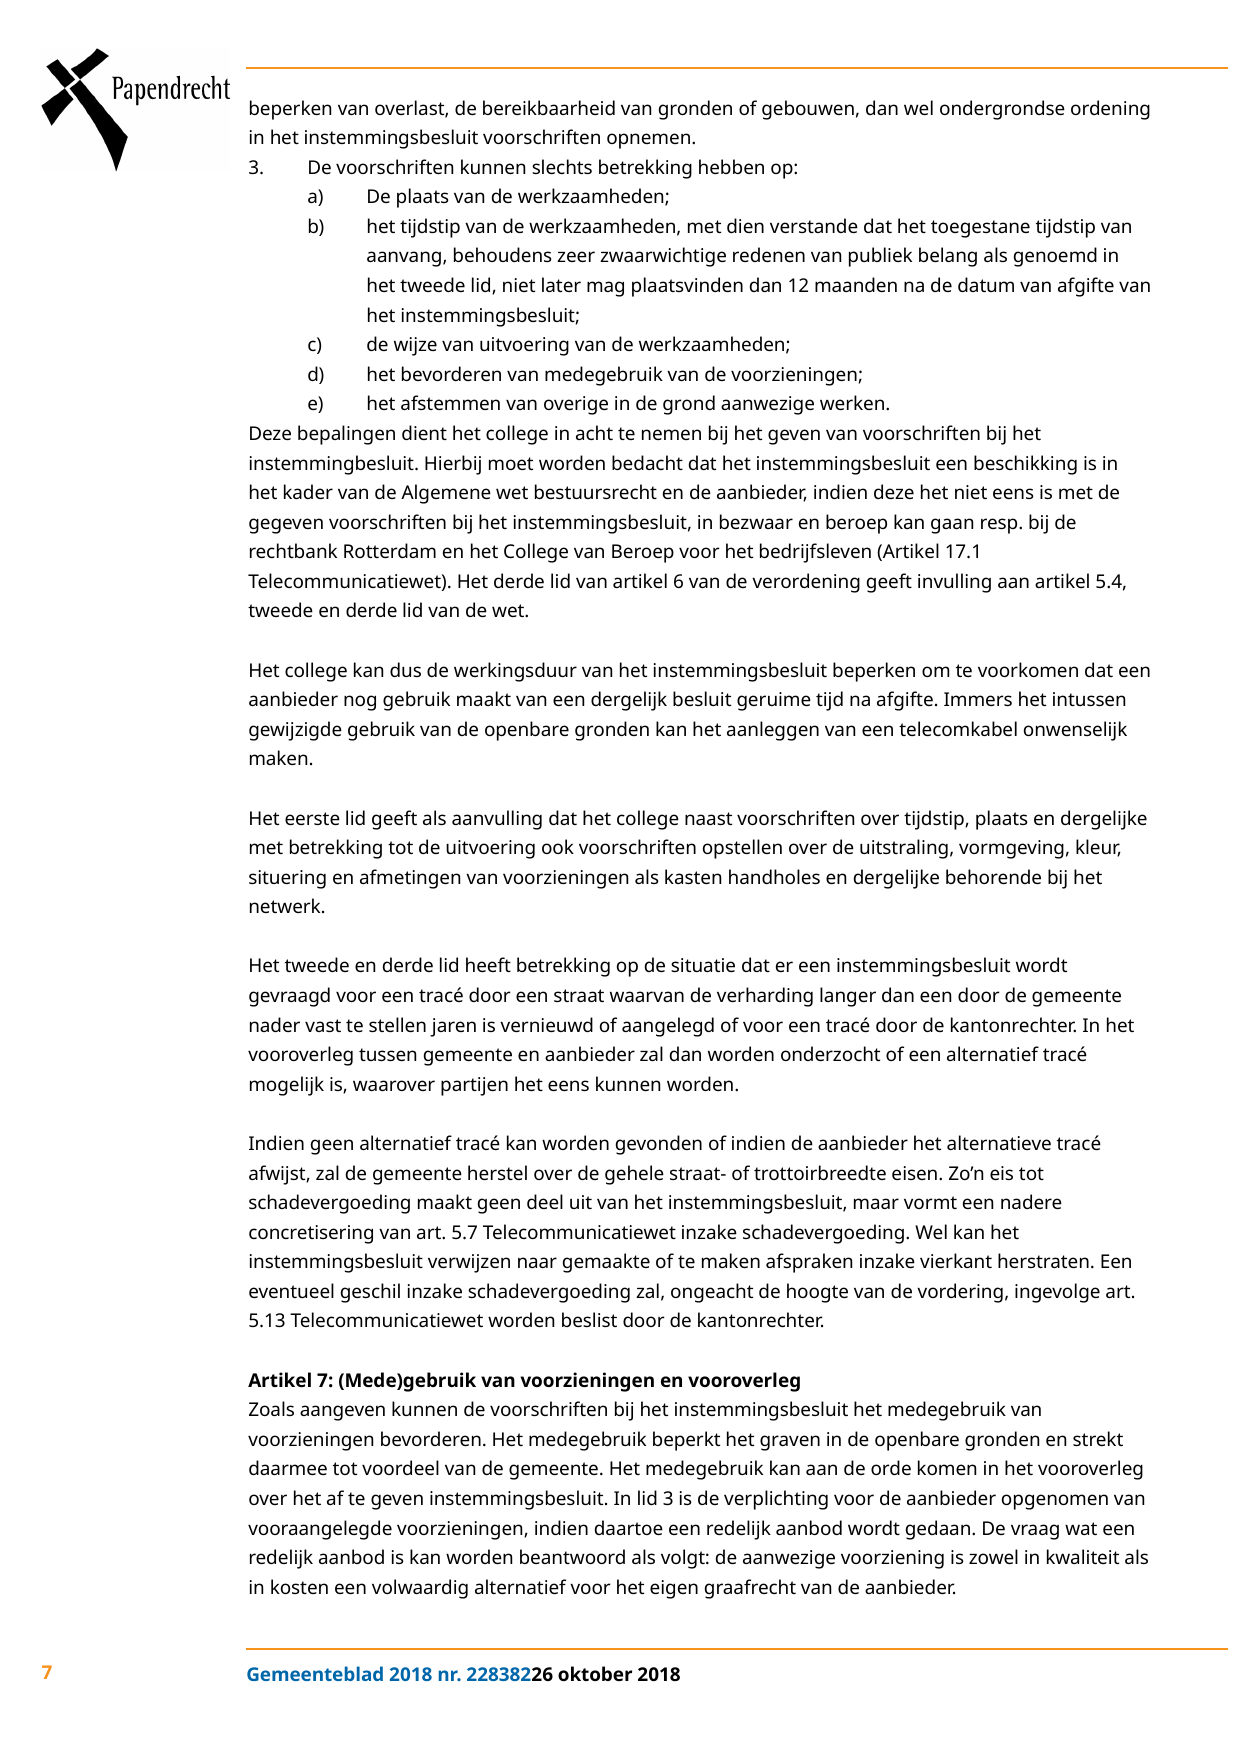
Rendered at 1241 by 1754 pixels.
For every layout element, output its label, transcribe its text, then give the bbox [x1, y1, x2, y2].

list De plaats van de werkzaamheden; [307, 183, 1152, 209]
text Het college kan dus de werkingsduur van het instemmingsbesluit beperken om te voorkomen dat een aanbieder nog gebruik maakt van een dergelijk besluit geruime tijd na afgifte. Immers het intussen gewijzigde gebruik van de openbare gronden kan het aanleggen van een telecomkabel onwenselijk maken. [248, 657, 1152, 771]
text beperken van overlast, de bereikbaarheid van gronden of gebouwen, dan wel ondergrondse ordening in het instemmingsbesluit voorschriften opnemen. [248, 95, 1152, 150]
text Zoals aangeven kunnen de voorschriften bij het instemmingsbesluit het medegebruik van voorzieningen bevorderen. Het medegebruik beperkt het graven in de openbare gronden en strekt daarmee tot voordeel van de gemeente. Het medegebruik kan aan de orde komen in het vooroverleg over het af te geven instemmingsbesluit. In lid 3 is de verplichting voor de aanbieder opgenomen van vooraangelegde voorzieningen, indien daartoe een redelijk aanbod wordt gedaan. De vraag wat een redelijk aanbod is kan worden beantwoord als volgt: de aanwezige voorziening is zowel in kwaliteit als in kosten een volwaardig alternatief voor het eigen graafrecht van de aanbieder. [248, 1396, 1152, 1600]
text Deze bepalingen dient het college in acht te nemen bij het geven van voorschriften bij het instemmingbesluit. Hierbij moet worden bedacht dat het instemmingsbesluit een beschikking is in het kader van de Algemene wet bestuursrecht en de aanbieder, indien deze het niet eens is met de gegeven voorschriften bij het instemmingsbesluit, in bezwaar en beroep kan gaan resp. bij de rechtbank Rotterdam en het College van Beroep voor het bedrijfsleven (Artikel 17.1 Telecommunicatiewet). Het derde lid van artikel 6 van de verordening geeft invulling aan artikel 5.4, tweede en derde lid van de wet. [248, 420, 1152, 623]
list De voorschriften kunnen slechts betrekking hebben op: [248, 154, 1152, 180]
text Het eerste lid geeft als aanvulling dat het college naast voorschriften over tijdstip, plaats en dergelijke met betrekking tot de uitvoering ook voorschriften opstellen over de uitstraling, vormgeving, kleur, situering en afmetingen van voorzieningen als kasten handholes en dergelijke behorende bij het netwerk. [248, 805, 1152, 919]
list het tijdstip van de werkzaamheden, met dien verstande dat het toegestane tijdstip van aanvang, behoudens zeer zwaarwichtige redenen van publiek belang als genoemd in het tweede lid, niet later mag plaatsvinden dan 12 maanden na de datum van afgifte van het instemmingsbesluit; [307, 213, 1152, 328]
text Artikel 7: (Mede)gebruik van voorzieningen en vooroverleg [248, 1367, 1152, 1393]
list de wijze van uitvoering van de werkzaamheden; [307, 331, 1152, 357]
text Het tweede en derde lid heeft betrekking op de situatie dat er een instemmingsbesluit wordt gevraagd voor een tracé door een straat waarvan de verharding langer dan een door de gemeente nader vast te stellen jaren is vernieuwd of aangelegd of voor een tracé door de kantonrechter. In het vooroverleg tussen gemeente en aanbieder zal dan worden onderzocht of een alternatief tracé mogelijk is, waarover partijen het eens kunnen worden. [248, 953, 1152, 1097]
picture [41, 47, 231, 172]
text Indien geen alternatief tracé kan worden gevonden of indien de aanbieder het alternatieve tracé afwijst, zal de gemeente herstel over de gehele straat- of trottoirbreedte eisen. Zo’n eis tot schadevergoeding maakt geen deel uit van het instemmingsbesluit, maar vormt een nadere concretisering van art. 5.7 Telecommunicatiewet inzake schadevergoeding. Wel kan het instemmingsbesluit verwijzen naar gemaakte of te maken afspraken inzake vierkant herstraten. Een eventueel geschil inzake schadevergoeding zal, ongeacht de hoogte van de vordering, ingevolge art. 5.13 Telecommunicatiewet worden beslist door de kantonrechter. [248, 1130, 1152, 1333]
list het afstemmen van overige in de grond aanwezige werken. [307, 391, 1152, 416]
list het bevorderen van medegebruik van de voorzieningen; [307, 361, 1152, 387]
